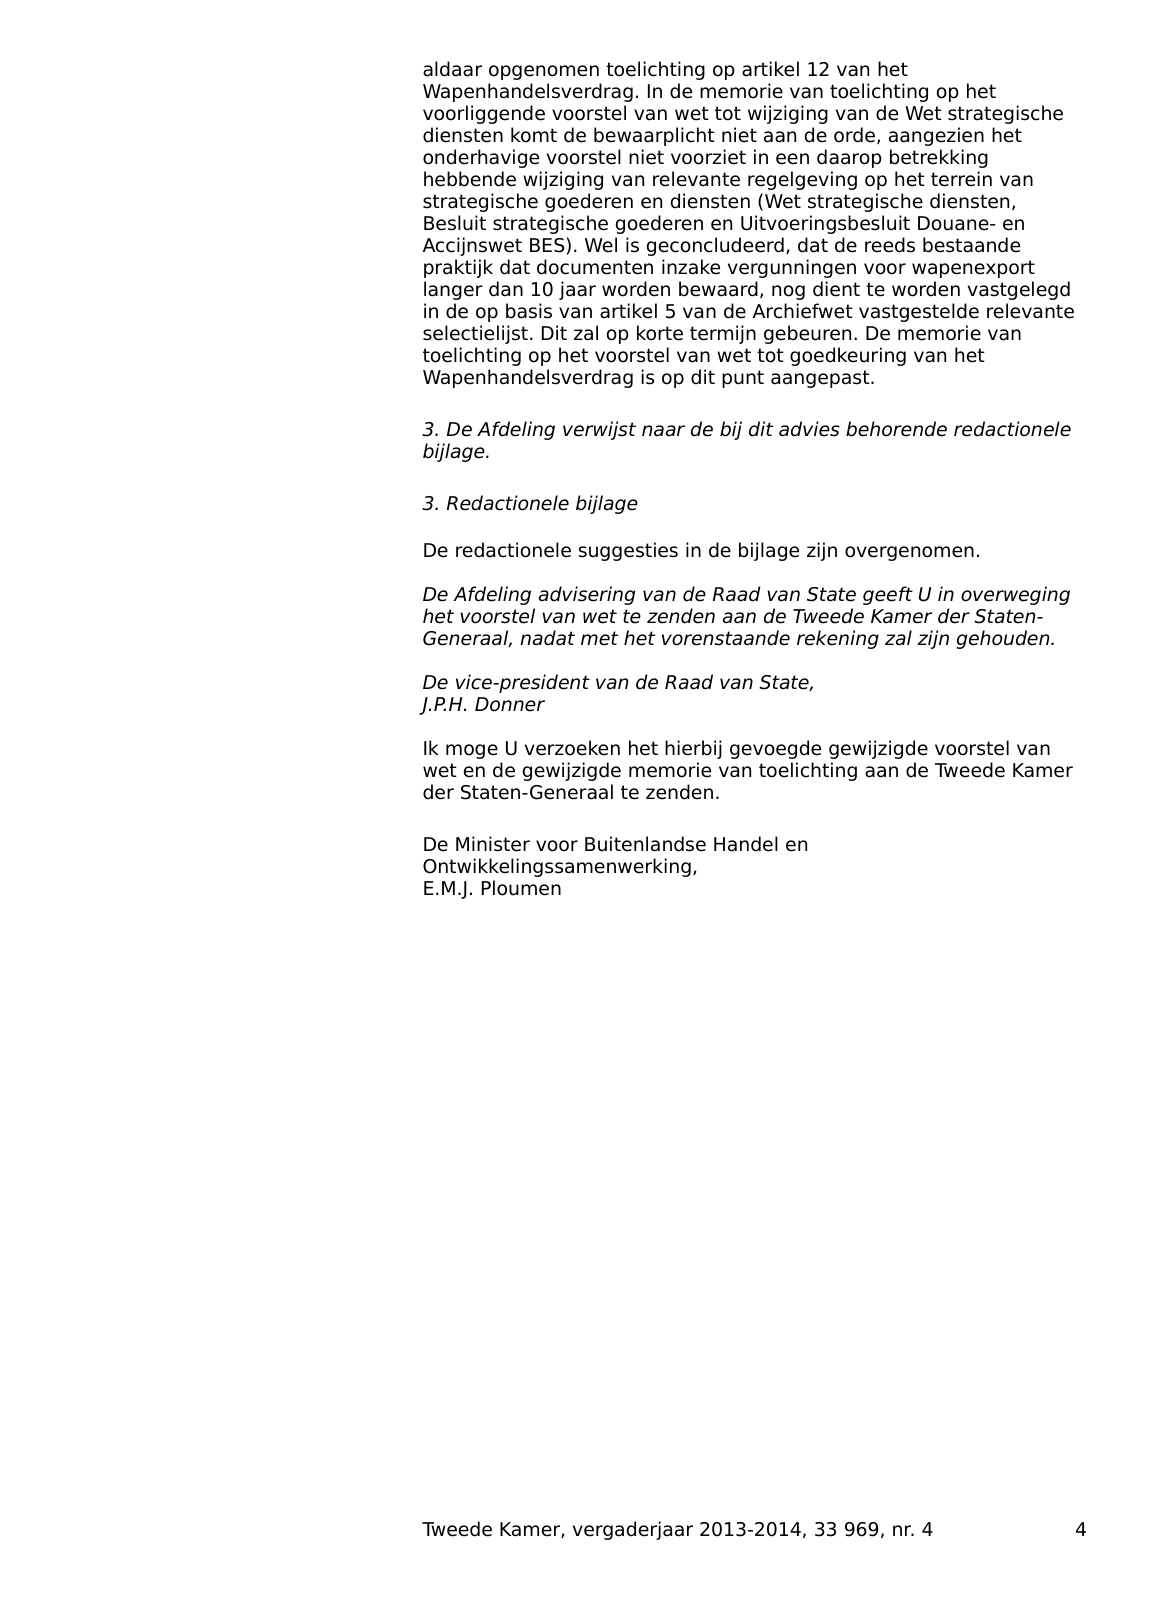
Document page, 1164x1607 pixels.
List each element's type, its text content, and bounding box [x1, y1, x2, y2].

text aldaar opgenomen toelichting op artikel 12 van het Wapenhandelsverdrag. In de memorie van toelichting op het voorliggende voorstel van wet tot wijziging van de Wet strategische diensten komt de bewaarplicht niet aan de orde, aangezien het onderhavige voorstel niet voorziet in een daarop betrekking hebbende wijziging van relevante regelgeving op het terrein van strategische goederen en diensten (Wet strategische diensten, Besluit strategische goederen en Uitvoeringsbesluit Douane- en Accijnswet BES). Wel is geconcludeerd, dat de reeds bestaande praktijk dat documenten inzake vergunningen voor wapenexport langer dan 10 jaar worden bewaard, nog dient te worden vastgelegd in de op basis van artikel 5 van de Archiefwet vastgestelde relevante selectielijst. Dit zal op korte termijn gebeuren. De memorie van toelichting op het voorstel van wet tot goedkeuring van het Wapenhandelsverdrag is op dit punt aangepast. [422, 59, 1087, 389]
text J.P.H. Donner [422, 694, 1087, 716]
subtitle 3. De Afdeling verwijst naar de bij dit advies behorende redactionele bijlage. [422, 419, 1087, 463]
text De Afdeling advisering van de Raad van State geeft U in overweging het voorstel van wet te zenden aan de Tweede Kamer der Staten-Generaal, nadat met het vorenstaande rekening zal zijn gehouden. [422, 584, 1087, 650]
subtitle 3. Redactionele bijlage [422, 493, 1087, 515]
text Ik moge U verzoeken het hierbij gevoegde gewijzigde voorstel van wet en de gewijzigde memorie van toelichting aan de Tweede Kamer der Staten-Generaal te zenden. [422, 738, 1087, 804]
text De redactionele suggesties in de bijlage zijn overgenomen. [422, 540, 1087, 562]
text De vice-president van de Raad van State, [422, 672, 1087, 694]
text De Minister voor Buitenlandse Handel en Ontwikkelingssamenwerking, E.M.J. Ploumen [422, 834, 1087, 900]
